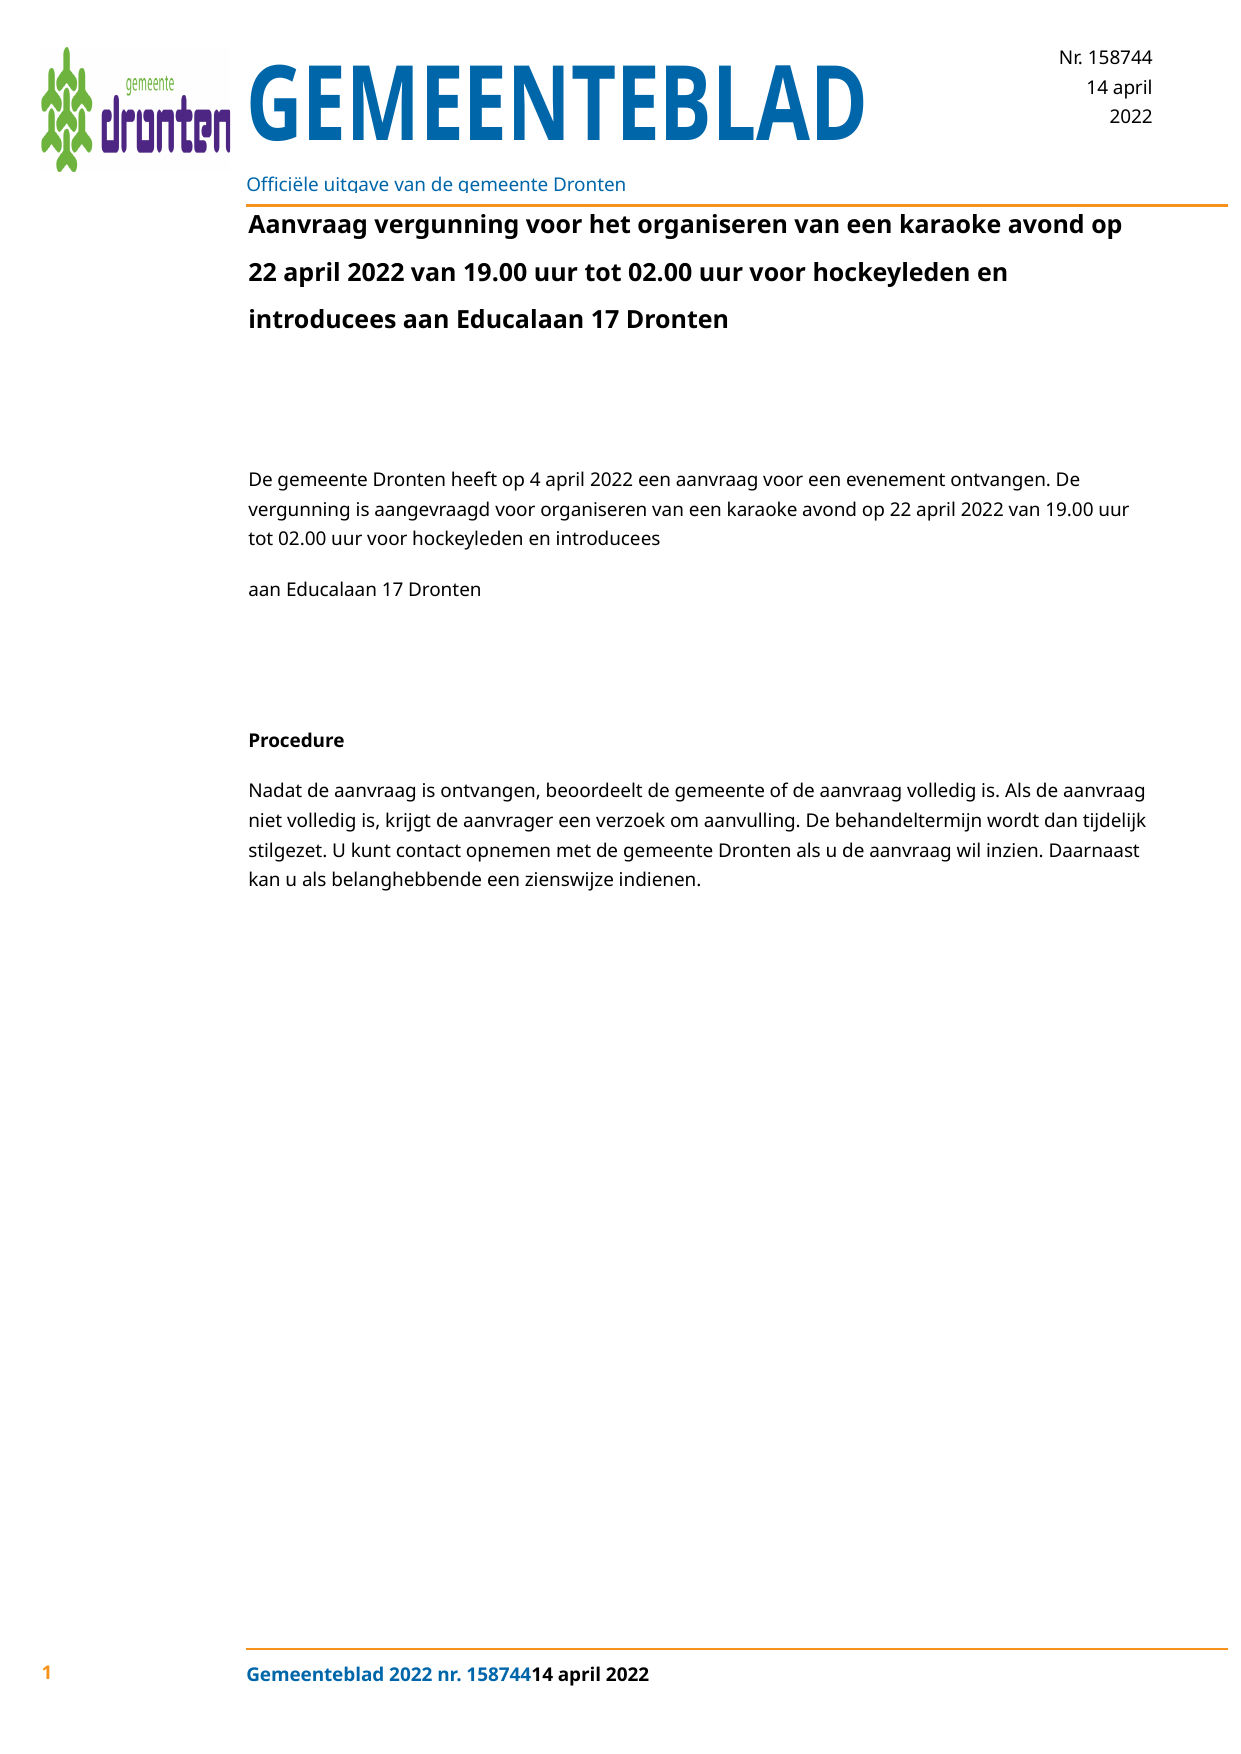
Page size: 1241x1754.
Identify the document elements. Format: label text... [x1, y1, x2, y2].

text De gemeente Dronten heeft op 4 april 2022 een aanvraag voor een evenement ontvangen. De vergunning is aangevraagd voor organiseren van een karaoke avond op 22 april 2022 van 19.00 uur tot 02.00 uur voor hockeyleden en introducees [248, 466, 1152, 551]
text Aanvraag vergunning voor het organiseren van een karaoke avond op 22 april 2022 van 19.00 uur tot 02.00 uur voor hockeyleden en introducees aan Educalaan 17 Dronten [248, 207, 1152, 336]
text Procedure [248, 727, 1152, 753]
text aan Educalaan 17 Dronten [248, 576, 1152, 602]
picture [41, 47, 231, 172]
text Nadat de aanvraag is ontvangen, beoordeelt de gemeente of de aanvraag volledig is. Als de aanvraag niet volledig is, krijgt de aanvrager een verzoek om aanvulling. De behandeltermijn wordt dan tijdelijk stilgezet. U kunt contact opnemen met de gemeente Dronten als u de aanvraag wil inzien. Daarnaast kan u als belanghebbende een zienswijze indienen. [248, 778, 1152, 892]
